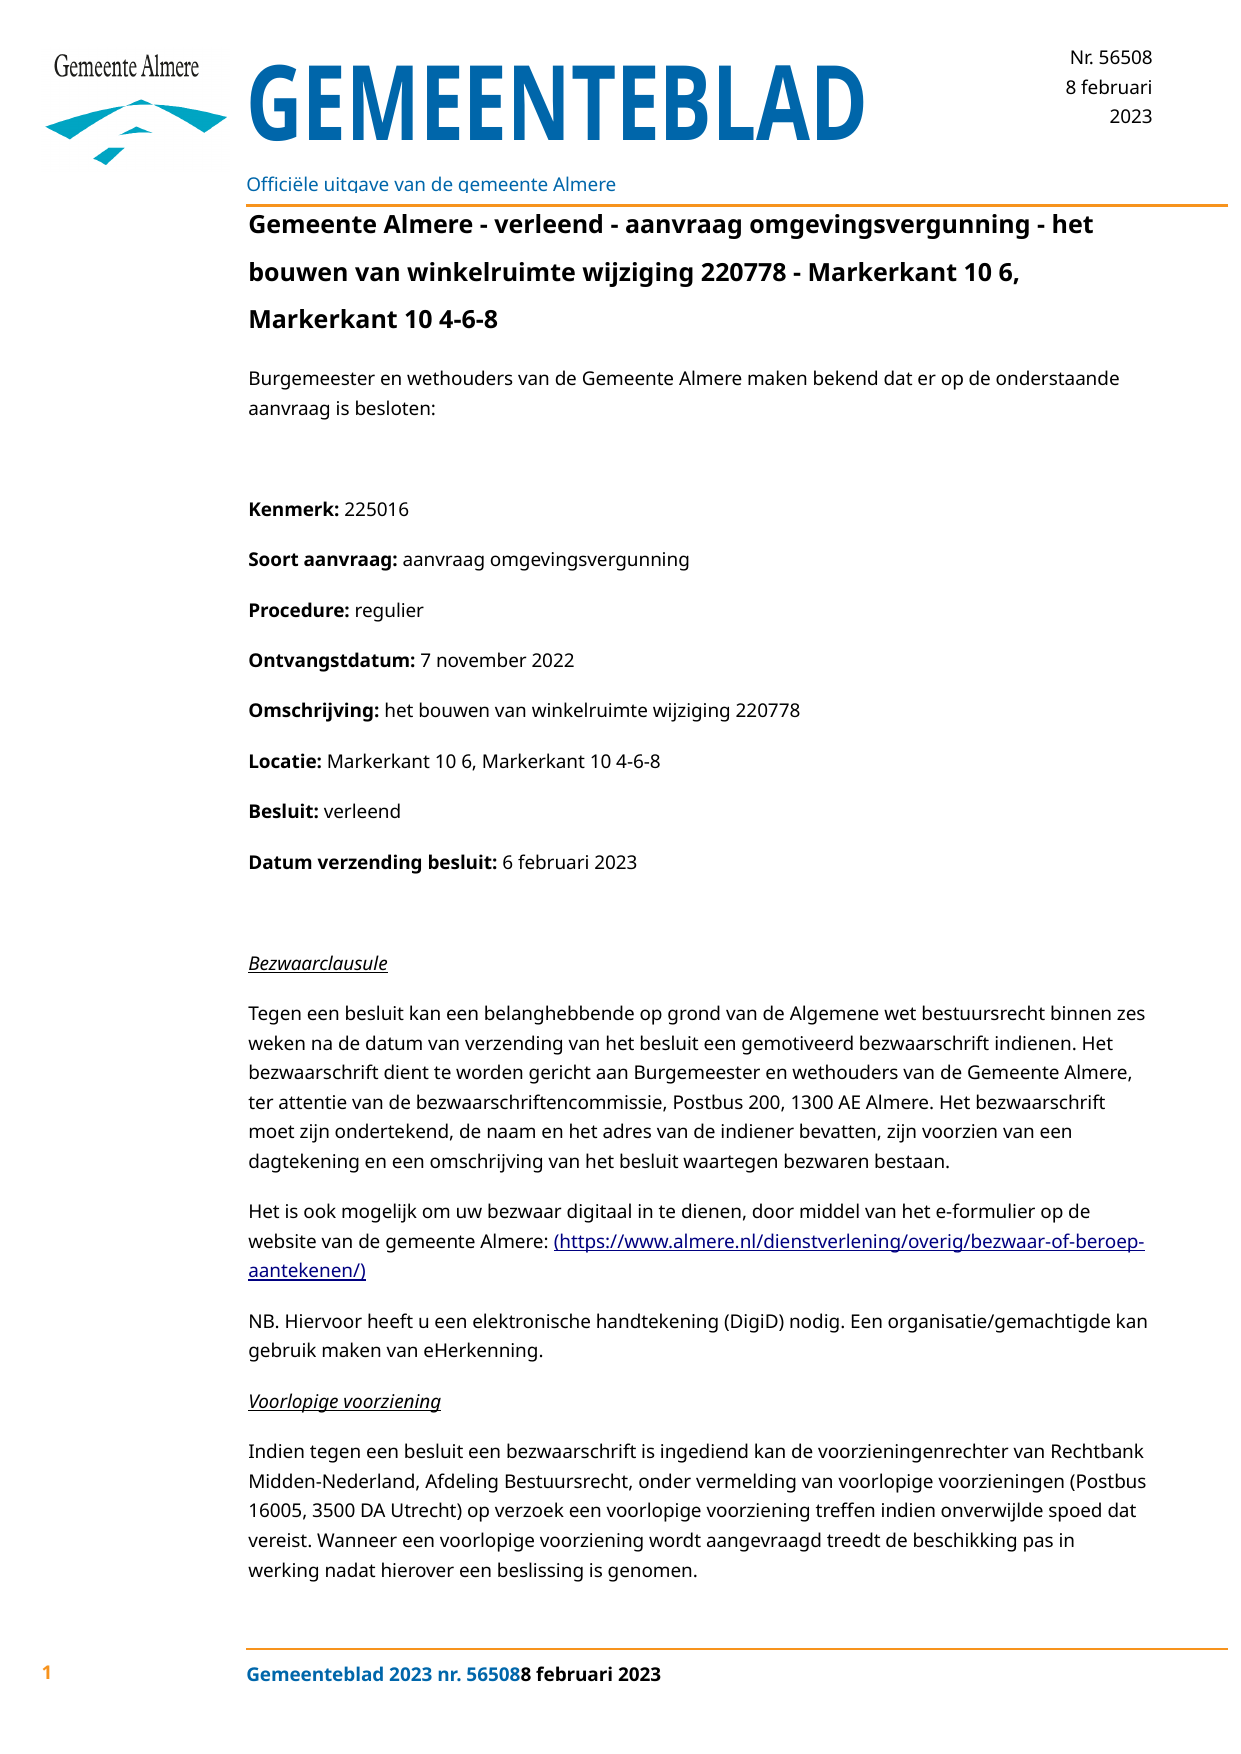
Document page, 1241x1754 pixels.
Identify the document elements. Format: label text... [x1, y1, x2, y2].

text Procedure: regulier [248, 597, 1152, 622]
text Soort aanvraag: aanvraag omgevingsvergunning [248, 546, 1152, 572]
text Gemeente Almere - verleend - aanvraag omgevingsvergunning - het bouwen van winkelruimte wijziging 220778 - Markerkant 10 6, Markerkant 10 4-6-8 [248, 207, 1152, 336]
text Ontvangstdatum: 7 november 2022 [248, 647, 1152, 673]
text Datum verzending besluit: 6 februari 2023 [248, 849, 1152, 874]
text Burgemeester en wethouders van de Gemeente Almere maken bekend dat er op de onderstaande aanvraag is besloten: [248, 366, 1152, 421]
text Het is ook mogelijk om uw bezwaar digitaal in te dienen, door middel van het e-formulier op de website van de gemeente Almere: (https://www.almere.nl/dienstverlening/overig/bezwaar-of-beroep-aantekenen/) [248, 1198, 1152, 1283]
text Besluit: verleend [248, 798, 1152, 824]
text Voorlopige voorziening [248, 1388, 1152, 1414]
text Bezwaarclausule [248, 950, 1152, 975]
text Tegen een besluit kan een belanghebbende op grond van de Algemene wet bestuursrecht binnen zes weken na de datum van verzending van het besluit een gemotiveerd bezwaarschrift indienen. Het bezwaarschrift dient te worden gericht aan Burgemeester en wethouders van de Gemeente Almere, ter attentie van de bezwaarschriftencommissie, Postbus 200, 1300 AE Almere. Het bezwaarschrift moet zijn ondertekend, de naam en het adres van de indiener bevatten, zijn voorzien van een dagtekening en een omschrijving van het besluit waartegen bezwaren bestaan. [248, 1000, 1152, 1174]
text Locatie: Markerkant 10 6, Markerkant 10 4-6-8 [248, 748, 1152, 774]
text Indien tegen een besluit een bezwaarschrift is ingediend kan de voorzieningenrechter van Rechtbank Midden-Nederland, Afdeling Bestuursrecht, onder vermelding van voorlopige voorzieningen (Postbus 16005, 3500 DA Utrecht) op verzoek een voorlopige voorziening treffen indien onverwijlde spoed dat vereist. Wanneer een voorlopige voorziening wordt aangevraagd treedt de beschikking pas in werking nadat hierover een beslissing is genomen. [248, 1438, 1152, 1582]
picture [41, 47, 231, 172]
text NB. Hiervoor heeft u een elektronische handtekening (DigiD) nodig. Een organisatie/gemachtigde kan gebruik maken van eHerkenning. [248, 1308, 1152, 1363]
text Kenmerk: 225016 [248, 496, 1152, 522]
text Omschrijving: het bouwen van winkelruimte wijziging 220778 [248, 698, 1152, 723]
